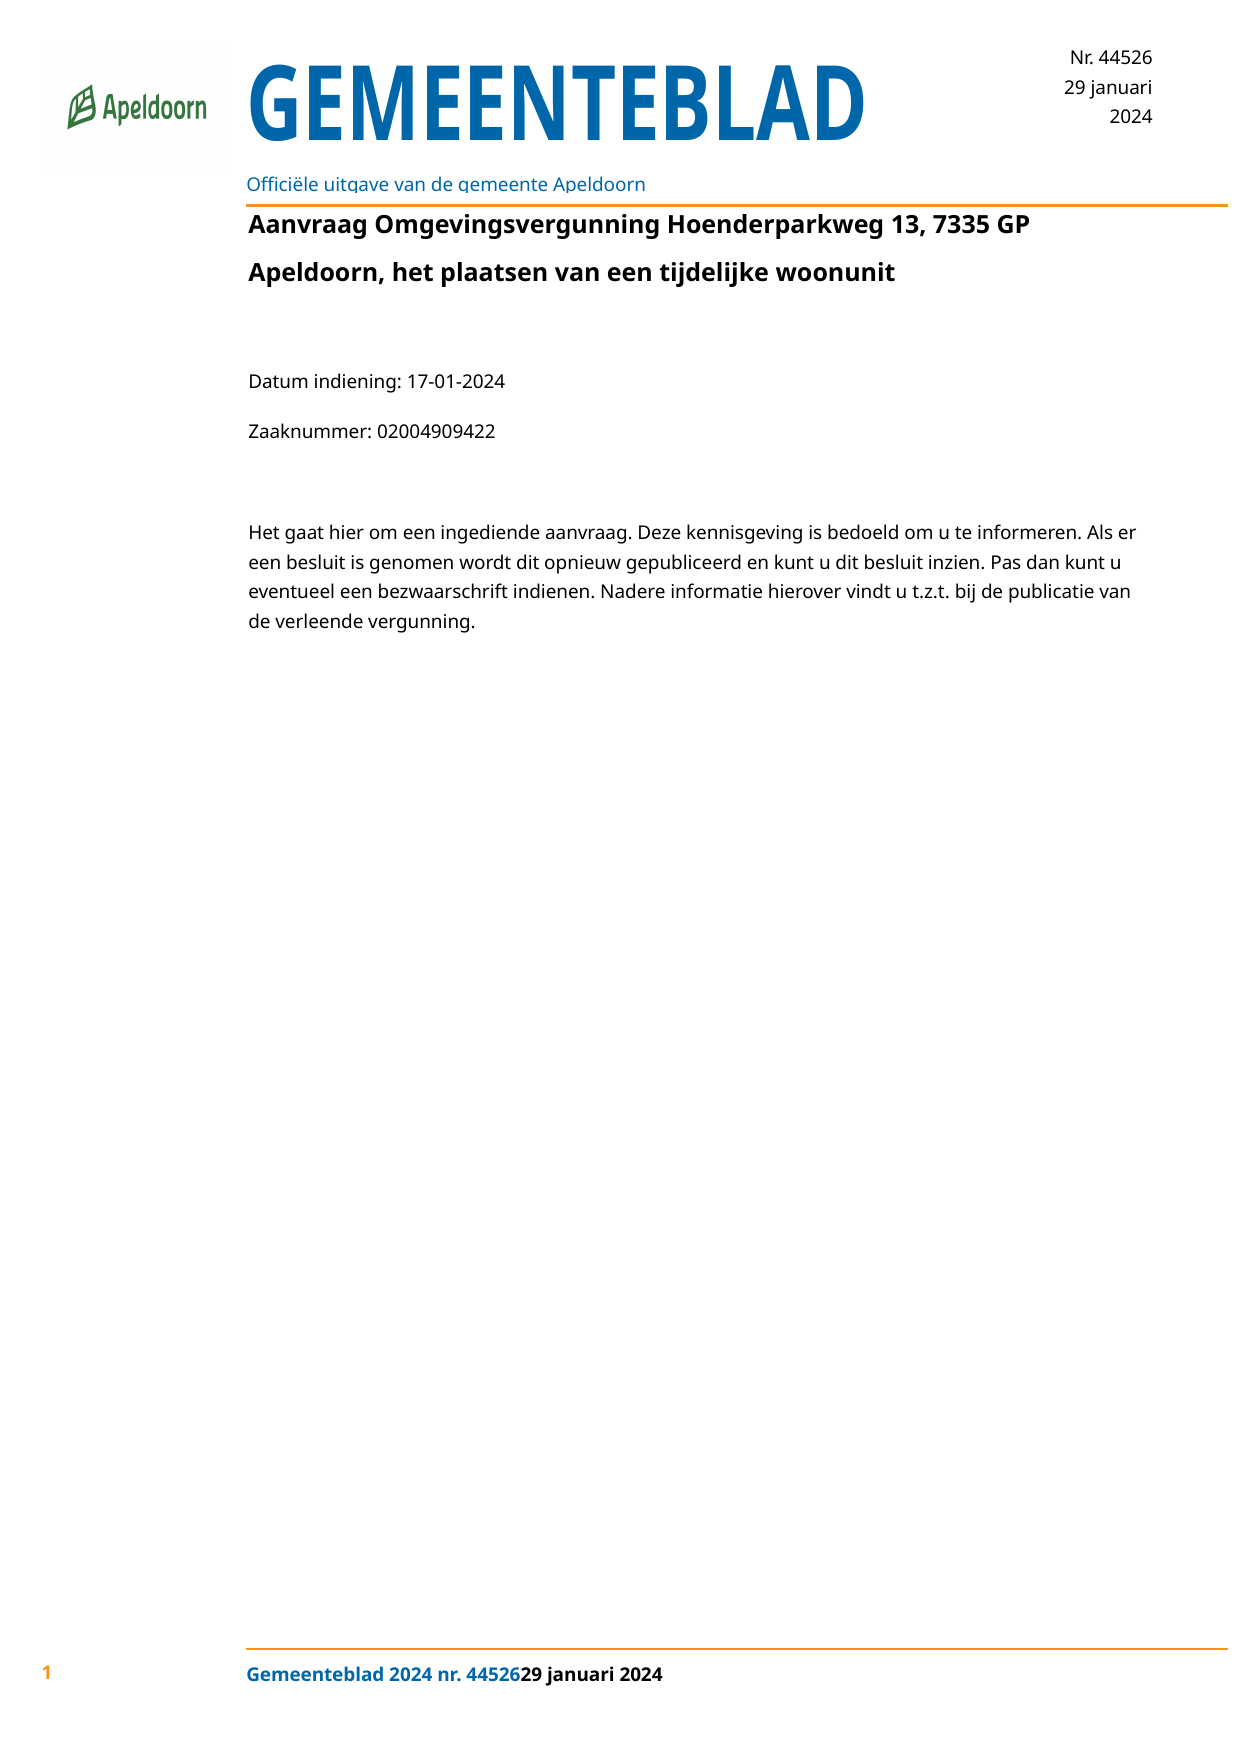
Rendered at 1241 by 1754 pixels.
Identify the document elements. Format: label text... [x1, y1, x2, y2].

text Datum indiening: 17-01-2024 [248, 368, 1152, 394]
text Het gaat hier om een ingediende aanvraag. Deze kennisgeving is bedoeld om u te informeren. Als er een besluit is genomen wordt dit opnieuw gepubliceerd en kunt u dit besluit inzien. Pas dan kunt u eventueel een bezwaarschrift indienen. Nadere informatie hierover vindt u t.z.t. bij de publicatie van de verleende vergunning. [248, 519, 1152, 634]
text Zaaknummer: 02004909422 [248, 419, 1152, 444]
picture [41, 47, 231, 172]
text Aanvraag Omgevingsvergunning Hoenderparkweg 13, 7335 GP Apeldoorn, het plaatsen van een tijdelijke woonunit [248, 207, 1152, 288]
